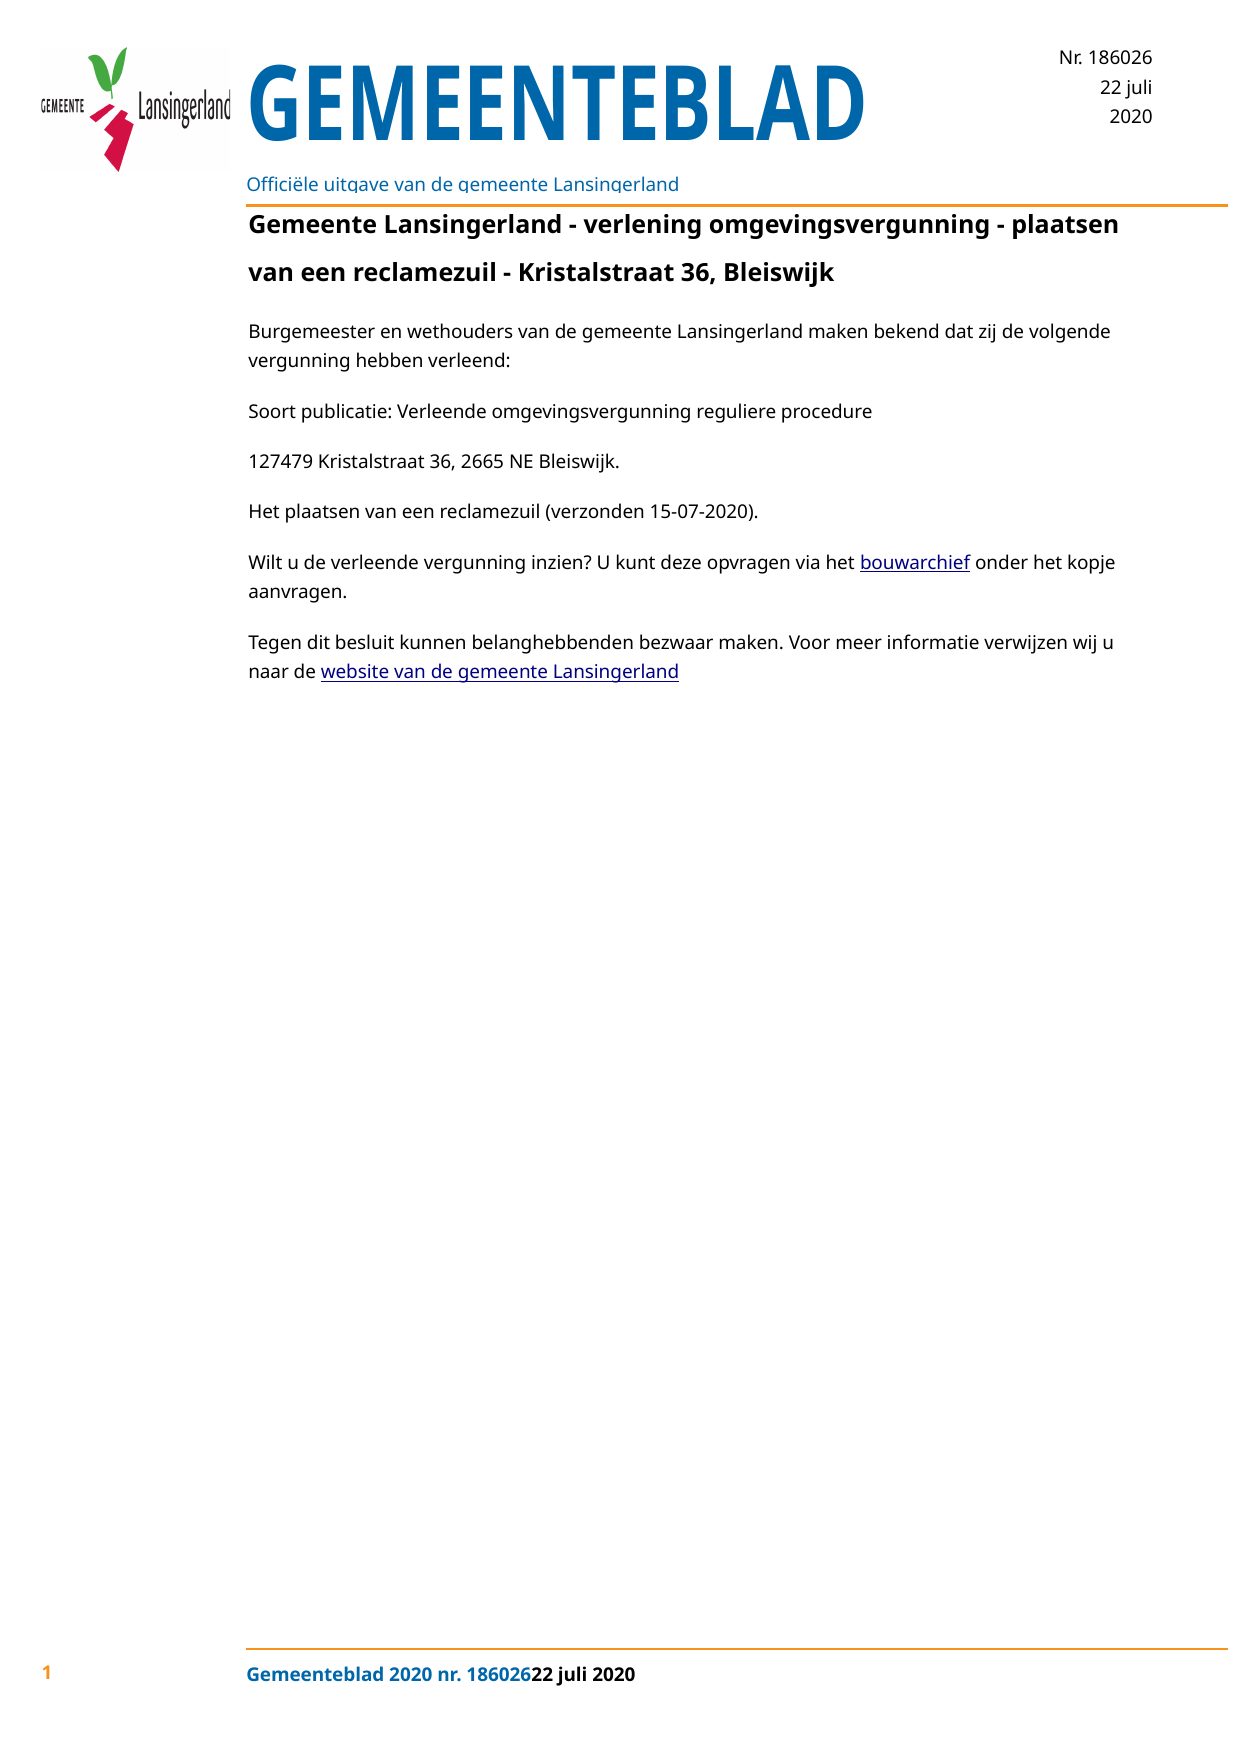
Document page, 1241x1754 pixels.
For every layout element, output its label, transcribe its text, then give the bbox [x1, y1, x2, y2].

text Burgemeester en wethouders van de gemeente Lansingerland maken bekend dat zij de volgende vergunning hebben verleend: [248, 318, 1152, 373]
text Het plaatsen van een reclamezuil (verzonden 15-07-2020). [248, 499, 1152, 524]
picture [41, 47, 231, 172]
text Soort publicatie: Verleende omgevingsvergunning reguliere procedure [248, 398, 1152, 424]
text Gemeente Lansingerland - verlening omgevingsvergunning - plaatsen van een reclamezuil - Kristalstraat 36, Bleiswijk [248, 207, 1152, 288]
text Tegen dit besluit kunnen belanghebbenden bezwaar maken. Voor meer informatie verwijzen wij u naar de website van de gemeente Lansingerland [248, 629, 1152, 684]
text 127479 Kristalstraat 36, 2665 NE Bleiswijk. [248, 448, 1152, 474]
text Wilt u de verleende vergunning inzien? U kunt deze opvragen via het bouwarchief onder het kopje aanvragen. [248, 549, 1152, 604]
